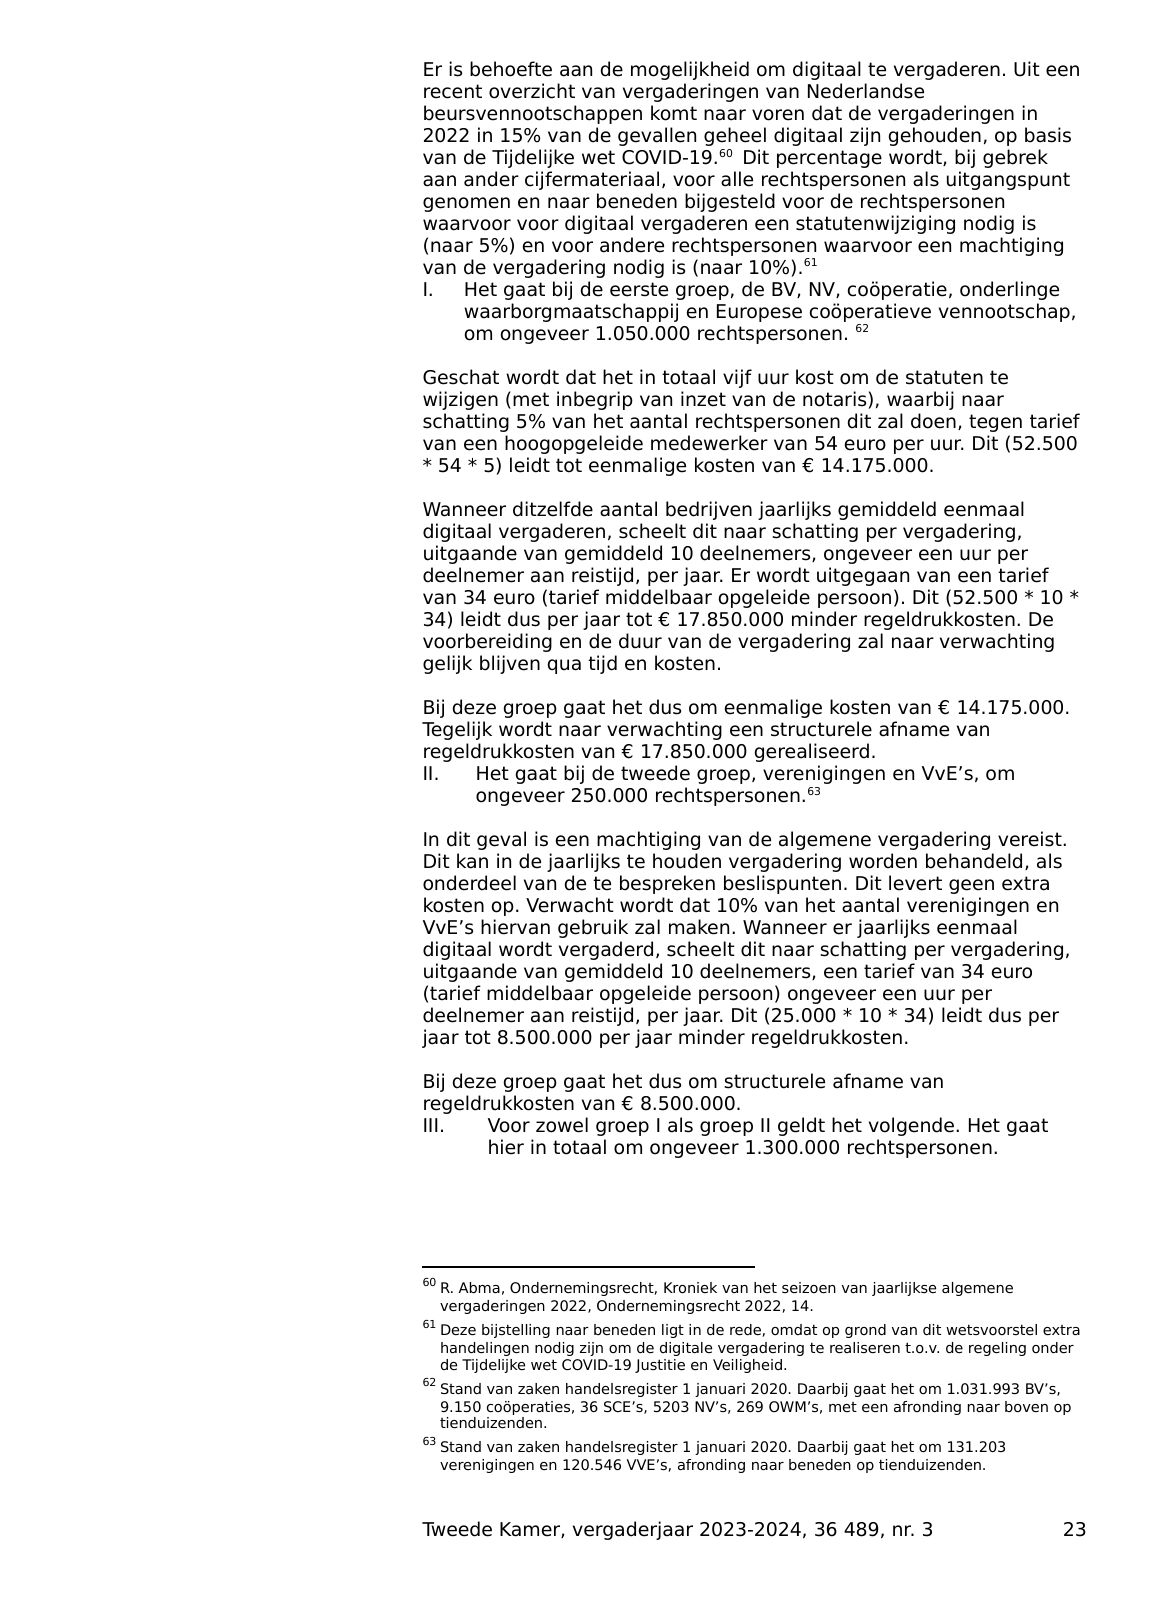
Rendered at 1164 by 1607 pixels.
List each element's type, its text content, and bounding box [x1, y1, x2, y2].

text III. Voor zowel groep I als groep II geldt het volgende. Het gaat hier in totaal om ongeveer 1.300.000 rechtspersonen. [422, 1115, 1087, 1159]
text Geschat wordt dat het in totaal vijf uur kost om de statuten te wijzigen (met inbegrip van inzet van de notaris), waarbij naar schatting 5% van het aantal rechtspersonen dit zal doen, tegen tarief van een hoogopgeleide medewerker van 54 euro per uur. Dit (52.500 * 54 * 5) leidt tot eenmalige kosten van € 14.175.000. [422, 367, 1087, 477]
text Er is behoefte aan de mogelijkheid om digitaal te vergaderen. Uit een recent overzicht van vergaderingen van Nederlandse beursvennootschappen komt naar voren dat de vergaderingen in 2022 in 15% van de gevallen geheel digitaal zijn gehouden, op basis van de Tijdelijke wet COVID-19. Dit percentage wordt, bij gebrek aan ander cijfermateriaal, voor alle rechtspersonen als uitgangspunt genomen en naar beneden bijgesteld voor de rechtspersonen waarvoor voor digitaal vergaderen een statutenwijziging nodig is (naar 5%) en voor andere rechtspersonen waarvoor een machtiging van de vergadering nodig is (naar 10%). [422, 59, 1087, 279]
text In dit geval is een machtiging van de algemene vergadering vereist. Dit kan in de jaarlijks te houden vergadering worden behandeld, als onderdeel van de te bespreken beslispunten. Dit levert geen extra kosten op. Verwacht wordt dat 10% van het aantal verenigingen en VvE’s hiervan gebruik zal maken. Wanneer er jaarlijks eenmaal digitaal wordt vergaderd, scheelt dit naar schatting per vergadering, uitgaande van gemiddeld 10 deelnemers, een tarief van 34 euro (tarief middelbaar opgeleide persoon) ongeveer een uur per deelnemer aan reistijd, per jaar. Dit (25.000 * 10 * 34) leidt dus per jaar tot 8.500.000 per jaar minder regeldrukkosten. [422, 829, 1087, 1049]
text I. Het gaat bij de eerste groep, de BV, NV, coöperatie, onderlinge waarborgmaatschappij en Europese coöperatieve vennootschap, om ongeveer 1.050.000 rechtspersonen. [422, 279, 1087, 345]
text Stand van zaken handelsregister 1 januari 2020. Daarbij gaat het om 131.203 verenigingen en 120.546 VVE’s, afronding naar beneden op tienduizenden. [422, 1435, 1087, 1474]
text Deze bijstelling naar beneden ligt in de rede, omdat op grond van dit wetsvoorstel extra handelingen nodig zijn om de digitale vergadering te realiseren t.o.v. de regeling onder de Tijdelijke wet COVID-19 Justitie en Veiligheid. [422, 1318, 1087, 1374]
text Bij deze groep gaat het dus om structurele afname van regeldrukkosten van € 8.500.000. [422, 1071, 1087, 1115]
text Stand van zaken handelsregister 1 januari 2020. Daarbij gaat het om 1.031.993 BV’s, 9.150 coöperaties, 36 SCE’s, 5203 NV’s, 269 OWM’s, met een afronding naar boven op tienduizenden. [422, 1377, 1087, 1432]
text Bij deze groep gaat het dus om eenmalige kosten van € 14.175.000. Tegelijk wordt naar verwachting een structurele afname van regeldrukkosten van € 17.850.000 gerealiseerd. [422, 697, 1087, 763]
text II. Het gaat bij de tweede groep, verenigingen en VvE’s, om ongeveer 250.000 rechtspersonen. [422, 763, 1087, 807]
text R. Abma, Ondernemingsrecht, Kroniek van het seizoen van jaarlijkse algemene vergaderingen 2022, Ondernemingsrecht 2022, 14. [422, 1276, 1087, 1315]
text Wanneer ditzelfde aantal bedrijven jaarlijks gemiddeld eenmaal digitaal vergaderen, scheelt dit naar schatting per vergadering, uitgaande van gemiddeld 10 deelnemers, ongeveer een uur per deelnemer aan reistijd, per jaar. Er wordt uitgegaan van een tarief van 34 euro (tarief middelbaar opgeleide persoon). Dit (52.500 * 10 * 34) leidt dus per jaar tot € 17.850.000 minder regeldrukkosten. De voorbereiding en de duur van de vergadering zal naar verwachting gelijk blijven qua tijd en kosten. [422, 499, 1087, 675]
